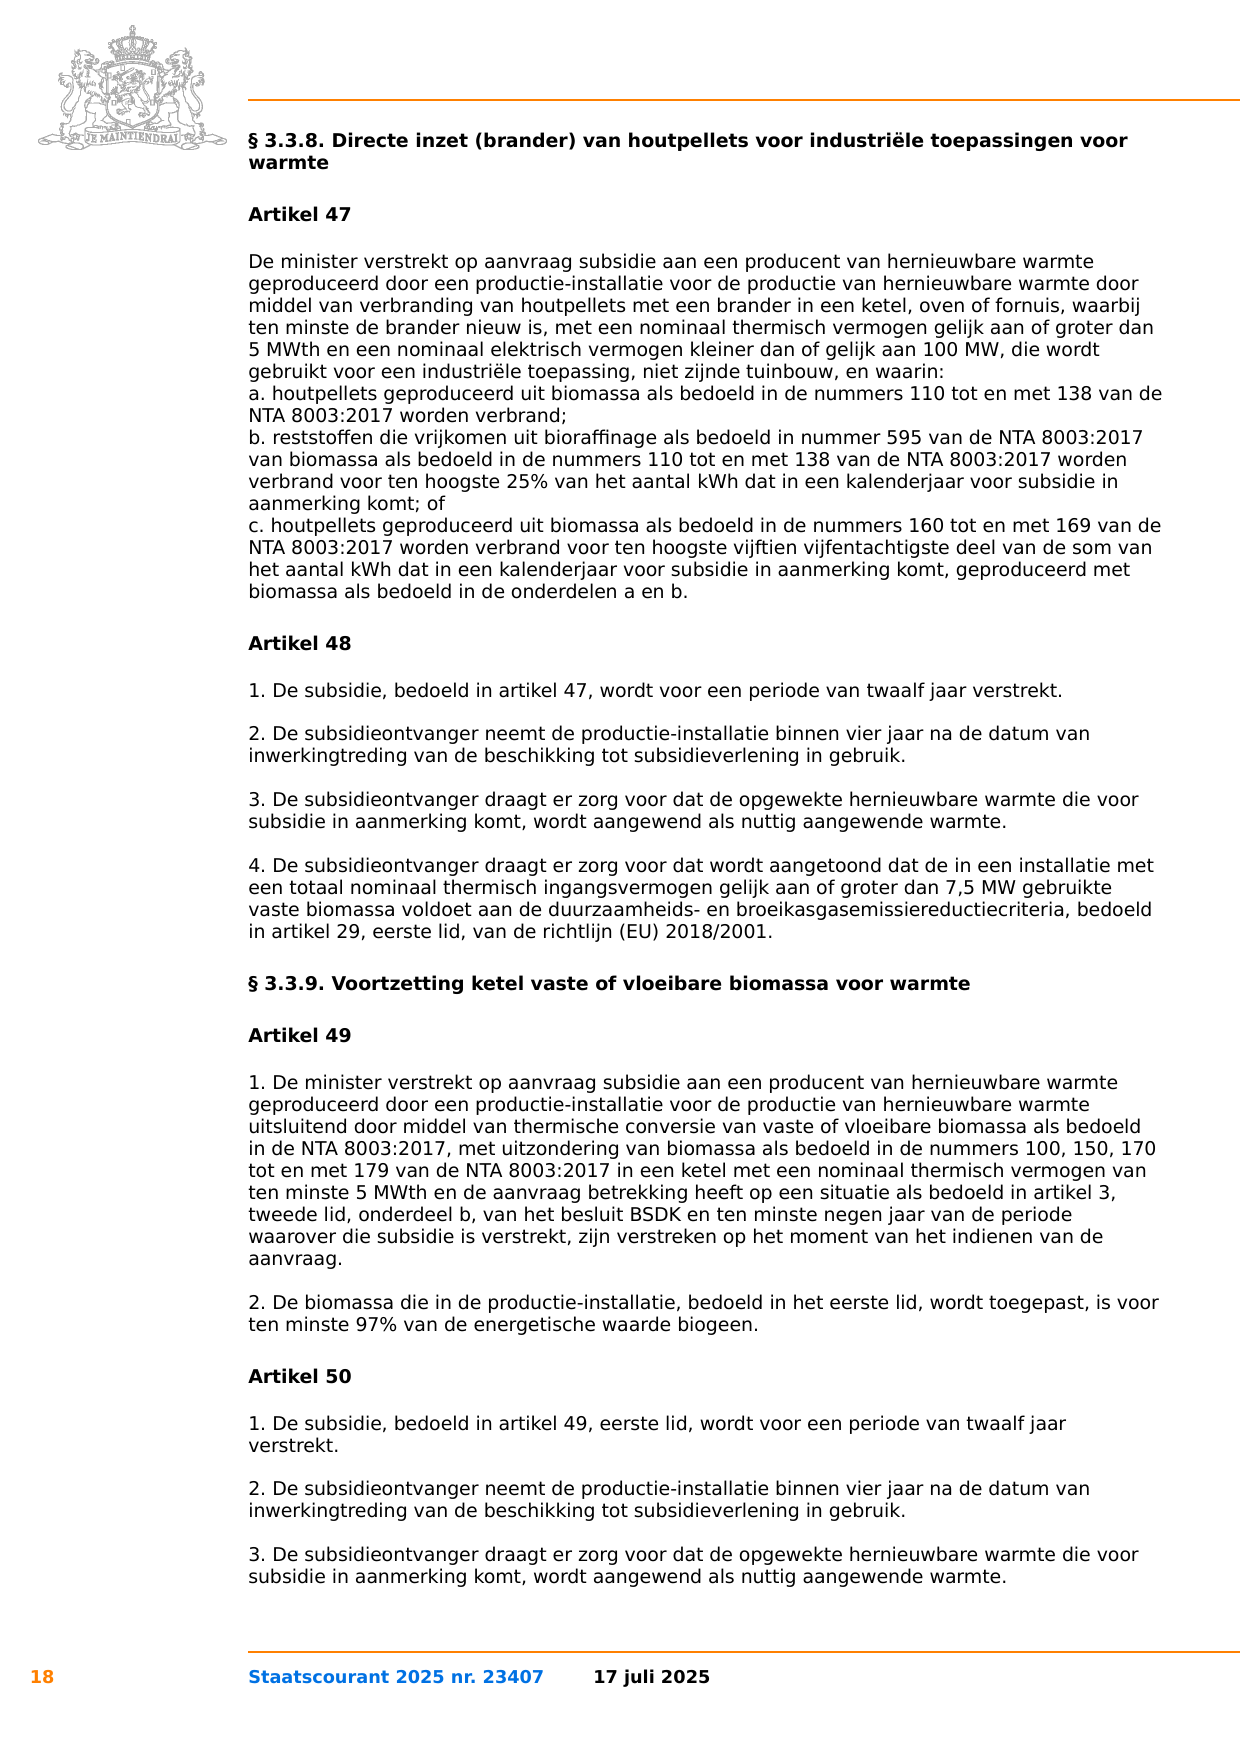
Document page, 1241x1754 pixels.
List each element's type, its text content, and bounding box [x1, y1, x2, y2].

text 1. De subsidie, bedoeld in artikel 49, eerste lid, wordt voor een periode van twaalf jaar verstrekt. [248, 1412, 1163, 1456]
text 1. De subsidie, bedoeld in artikel 47, wordt voor een periode van twaalf jaar verstrekt. [248, 679, 1163, 701]
text 1. De minister verstrekt op aanvraag subsidie aan een producent van hernieuwbare warmte geproduceerd door een productie-installatie voor de productie van hernieuwbare warmte uitsluitend door middel van thermische conversie van vaste of vloeibare biomassa als bedoeld in de NTA 8003:2017, met uitzondering van biomassa als bedoeld in de nummers 100, 150, 170 tot en met 179 van de NTA 8003:2017 in een ketel met een nominaal thermisch vermogen van ten minste 5 MWth en de aanvraag betrekking heeft op een situatie als bedoeld in artikel 3, tweede lid, onderdeel b, van het besluit BSDK en ten minste negen jaar van de periode waarover die subsidie is verstrekt, zijn verstreken op het moment van het indienen van de aanvraag. [248, 1072, 1163, 1270]
text a. houtpellets geproduceerd uit biomassa als bedoeld in de nummers 110 tot en met 138 van de NTA 8003:2017 worden verbrand; [248, 383, 1163, 427]
text 3. De subsidieontvanger draagt er zorg voor dat de opgewekte hernieuwbare warmte die voor subsidie in aanmerking komt, wordt aangewend als nuttig aangewende warmte. [248, 1544, 1163, 1588]
picture [38, 25, 227, 150]
text 4. De subsidieontvanger draagt er zorg voor dat wordt aangetoond dat de in een installatie met een totaal nominaal thermisch ingangsvermogen gelijk aan of groter dan 7,5 MW gebruikte vaste biomassa voldoet aan de duurzaamheids- en broeikasgasemissiereductiecriteria, bedoeld in artikel 29, eerste lid, van de richtlijn (EU) 2018/2001. [248, 855, 1163, 943]
subtitle § 3.3.9. Voortzetting ketel vaste of vloeibare biomassa voor warmte [248, 973, 1163, 995]
subtitle Artikel 50 [248, 1366, 1163, 1387]
text 2. De subsidieontvanger neemt de productie-installatie binnen vier jaar na de datum van inwerkingtreding van de beschikking tot subsidieverlening in gebruik. [248, 723, 1163, 767]
text 2. De subsidieontvanger neemt de productie-installatie binnen vier jaar na de datum van inwerkingtreding van de beschikking tot subsidieverlening in gebruik. [248, 1478, 1163, 1522]
subtitle Artikel 47 [248, 204, 1163, 226]
text c. houtpellets geproduceerd uit biomassa als bedoeld in de nummers 160 tot en met 169 van de NTA 8003:2017 worden verbrand voor ten hoogste vijftien vijfentachtigste deel van de som van het aantal kWh dat in een kalenderjaar voor subsidie in aanmerking komt, geproduceerd met biomassa als bedoeld in de onderdelen a en b. [248, 514, 1163, 602]
text b. reststoffen die vrijkomen uit bioraffinage als bedoeld in nummer 595 van de NTA 8003:2017 van biomassa als bedoeld in de nummers 110 tot en met 138 van de NTA 8003:2017 worden verbrand voor ten hoogste 25% van het aantal kWh dat in een kalenderjaar voor subsidie in aanmerking komt; of [248, 427, 1163, 514]
text 2. De biomassa die in de productie-installatie, bedoeld in het eerste lid, wordt toegepast, is voor ten minste 97% van de energetische waarde biogeen. [248, 1292, 1163, 1336]
subtitle Artikel 48 [248, 632, 1163, 654]
text 3. De subsidieontvanger draagt er zorg voor dat de opgewekte hernieuwbare warmte die voor subsidie in aanmerking komt, wordt aangewend als nuttig aangewende warmte. [248, 789, 1163, 833]
subtitle Artikel 49 [248, 1025, 1163, 1047]
text De minister verstrekt op aanvraag subsidie aan een producent van hernieuwbare warmte geproduceerd door een productie-installatie voor de productie van hernieuwbare warmte door middel van verbranding van houtpellets met een brander in een ketel, oven of fornuis, waarbij ten minste de brander nieuw is, met een nominaal thermisch vermogen gelijk aan of groter dan 5 MWth en een nominaal elektrisch vermogen kleiner dan of gelijk aan 100 MW, die wordt gebruikt voor een industriële toepassing, niet zijnde tuinbouw, en waarin: [248, 251, 1163, 383]
subtitle § 3.3.8. Directe inzet (brander) van houtpellets voor industriële toepassingen voor warmte [248, 130, 1163, 174]
